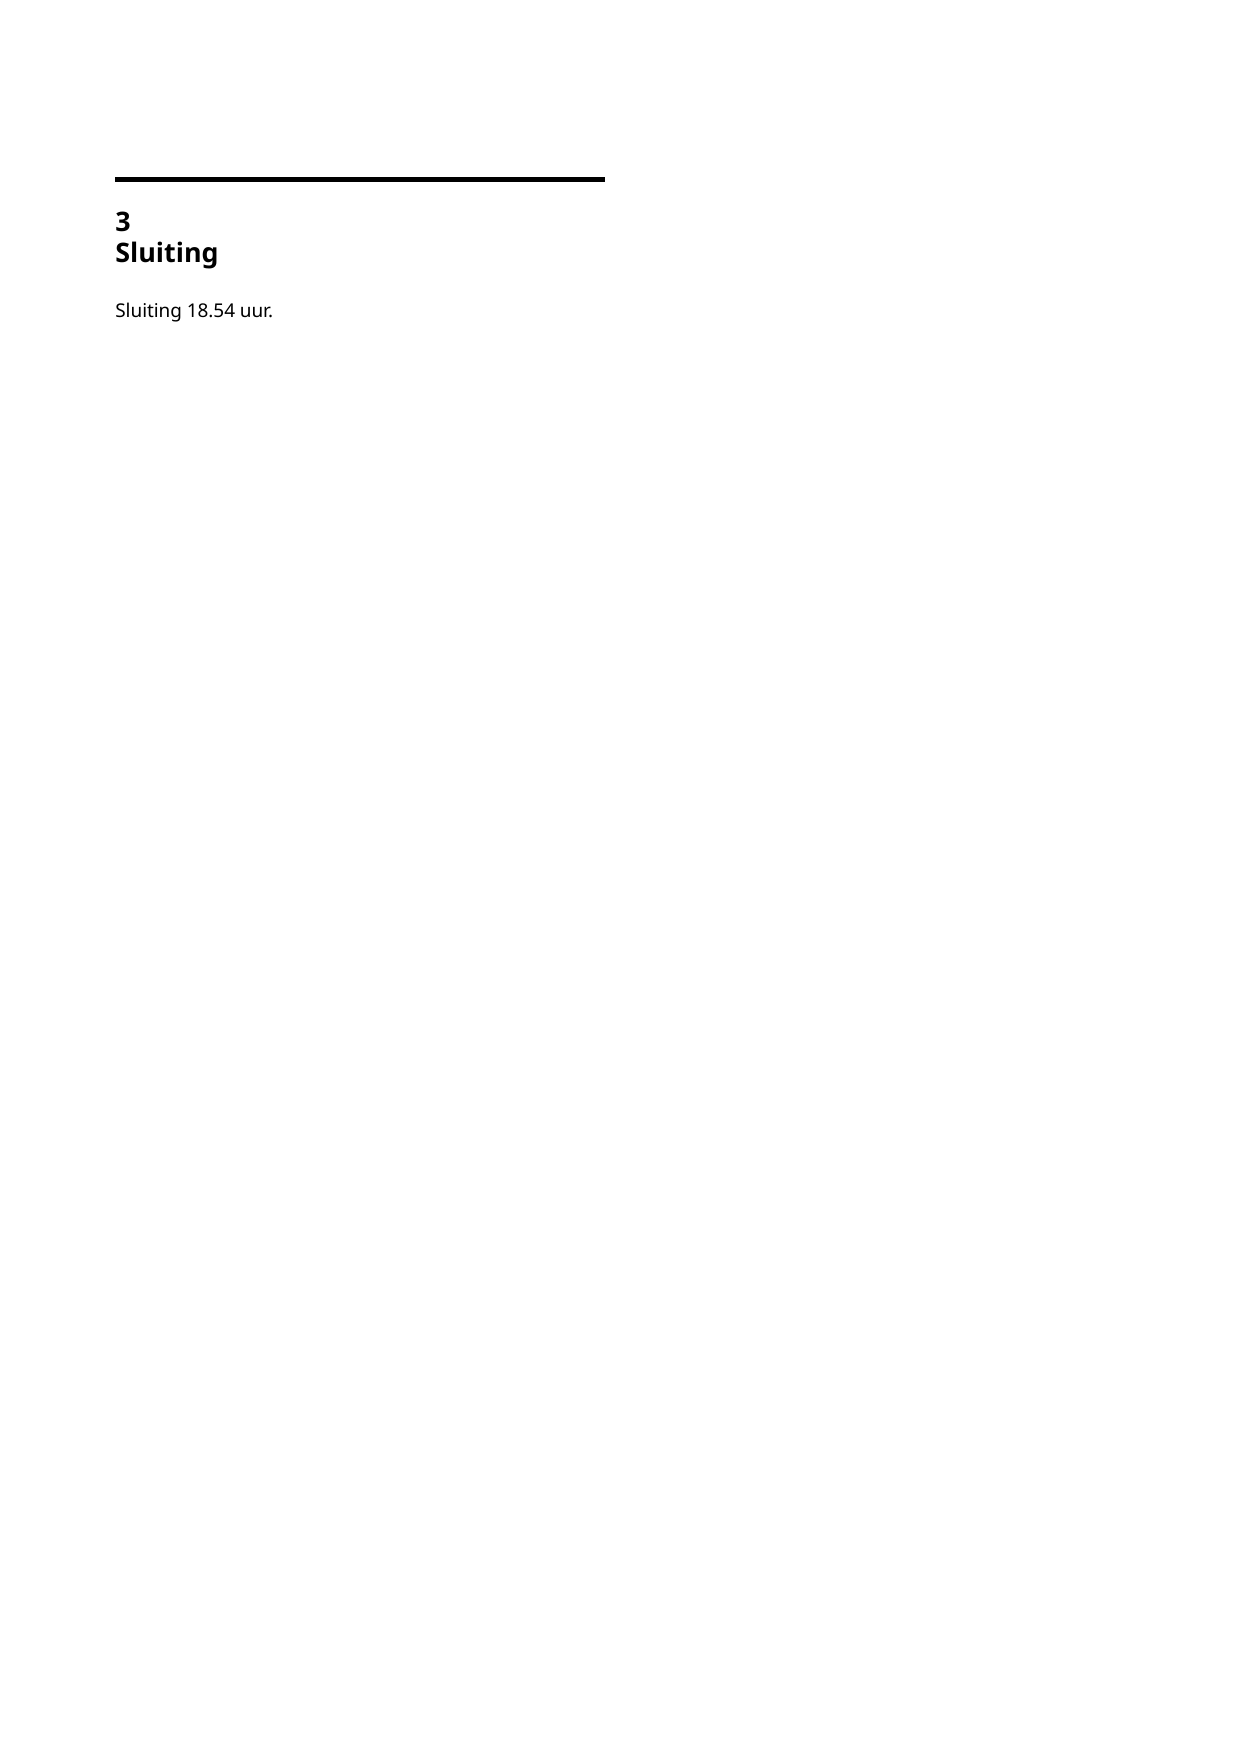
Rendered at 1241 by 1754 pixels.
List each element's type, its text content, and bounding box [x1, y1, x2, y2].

text Sluiting [115, 239, 605, 283]
text 3 [115, 203, 605, 239]
text Sluiting 18.54 uur. [115, 302, 605, 322]
